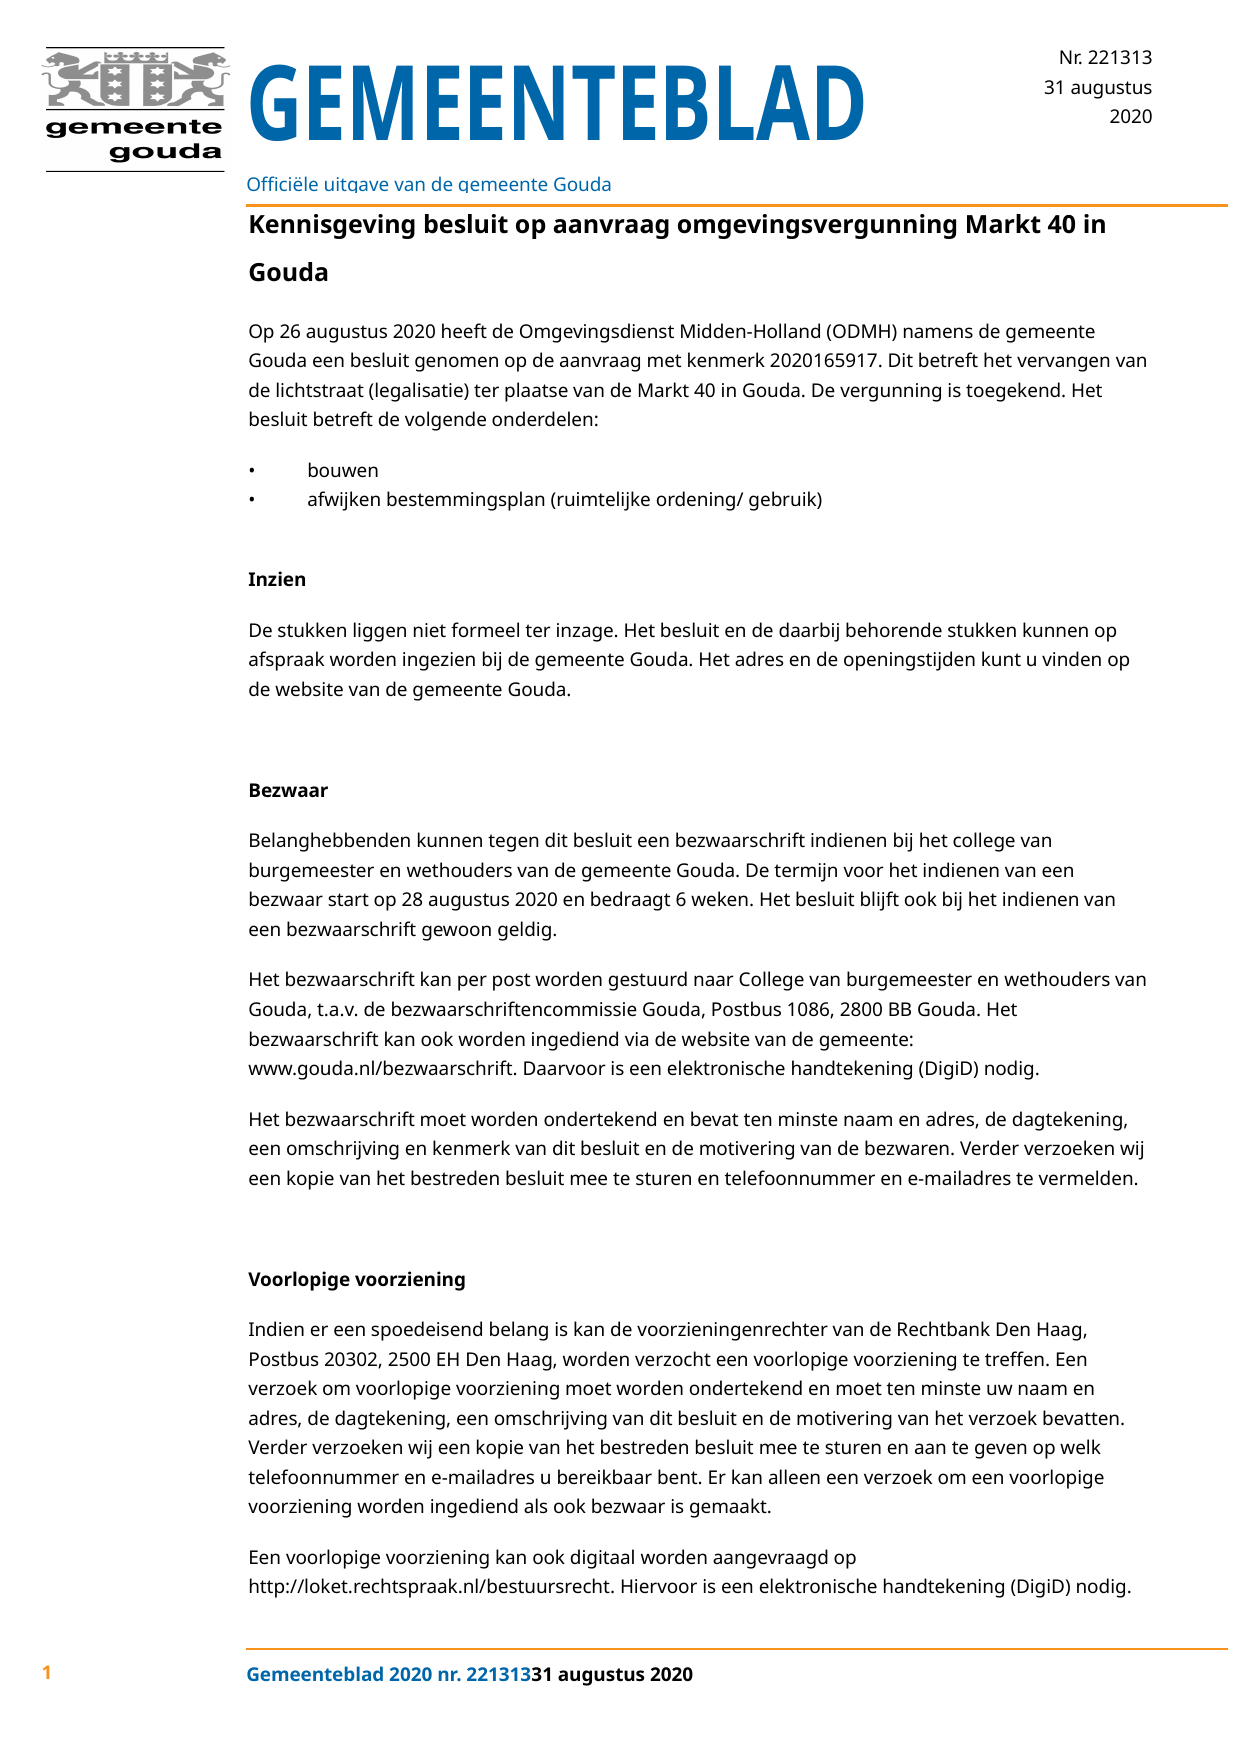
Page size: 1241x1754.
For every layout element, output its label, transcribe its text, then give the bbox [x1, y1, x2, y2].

text Kennisgeving besluit op aanvraag omgevingsvergunning Markt 40 in Gouda [248, 207, 1152, 288]
list bouwen [248, 457, 1152, 483]
text Voorlopige voorziening [248, 1266, 1152, 1292]
text De stukken liggen niet formeel ter inzage. Het besluit en de daarbij behorende stukken kunnen op afspraak worden ingezien bij de gemeente Gouda. Het adres en de openingstijden kunt u vinden op de website van de gemeente Gouda. [248, 617, 1152, 702]
text Een voorlopige voorziening kan ook digitaal worden aangevraagd op http://loket.rechtspraak.nl/bestuursrecht. Hiervoor is een elektronische handtekening (DigiD) nodig. [248, 1544, 1152, 1599]
picture [41, 47, 231, 172]
text Op 26 augustus 2020 heeft de Omgevingsdienst Midden-Holland (ODMH) namens de gemeente Gouda een besluit genomen op de aanvraag met kenmerk 2020165917. Dit betreft het vervangen van de lichtstraat (legalisatie) ter plaatse van de Markt 40 in Gouda. De vergunning is toegekend. Het besluit betreft de volgende onderdelen: [248, 318, 1152, 432]
text Belanghebbenden kunnen tegen dit besluit een bezwaarschrift indienen bij het college van burgemeester en wethouders van de gemeente Gouda. De termijn voor het indienen van een bezwaar start op 28 augustus 2020 en bedraagt 6 weken. Het besluit blijft ook bij het indienen van een bezwaarschrift gewoon geldig. [248, 827, 1152, 942]
text Indien er een spoedeisend belang is kan de voorzieningenrechter van de Rechtbank Den Haag, Postbus 20302, 2500 EH Den Haag, worden verzocht een voorlopige voorziening te treffen. Een verzoek om voorlopige voorziening moet worden ondertekend en moet ten minste uw naam en adres, de dagtekening, een omschrijving van dit besluit en de motivering van het verzoek bevatten. Verder verzoeken wij een kopie van het bestreden besluit mee te sturen en aan te geven op welk telefoonnummer en e-mailadres u bereikbaar bent. Er kan alleen een verzoek om een voorlopige voorziening worden ingediend als ook bezwaar is gemaakt. [248, 1316, 1152, 1519]
text Inzien [248, 567, 1152, 592]
list afwijken bestemmingsplan (ruimtelijke ordening/ gebruik) [248, 487, 1152, 512]
text Bezwaar [248, 777, 1152, 803]
text Het bezwaarschrift kan per post worden gestuurd naar College van burgemeester en wethouders van Gouda, t.a.v. de bezwaarschriftencommissie Gouda, Postbus 1086, 2800 BB Gouda. Het bezwaarschrift kan ook worden ingediend via de website van de gemeente: www.gouda.nl/bezwaarschrift. Daarvoor is een elektronische handtekening (DigiD) nodig. [248, 967, 1152, 1081]
text Het bezwaarschrift moet worden ondertekend en bevat ten minste naam en adres, de dagtekening, een omschrijving en kenmerk van dit besluit en de motivering van de bezwaren. Verder verzoeken wij een kopie van het bestreden besluit mee te sturen en telefoonnummer en e-mailadres te vermelden. [248, 1106, 1152, 1191]
